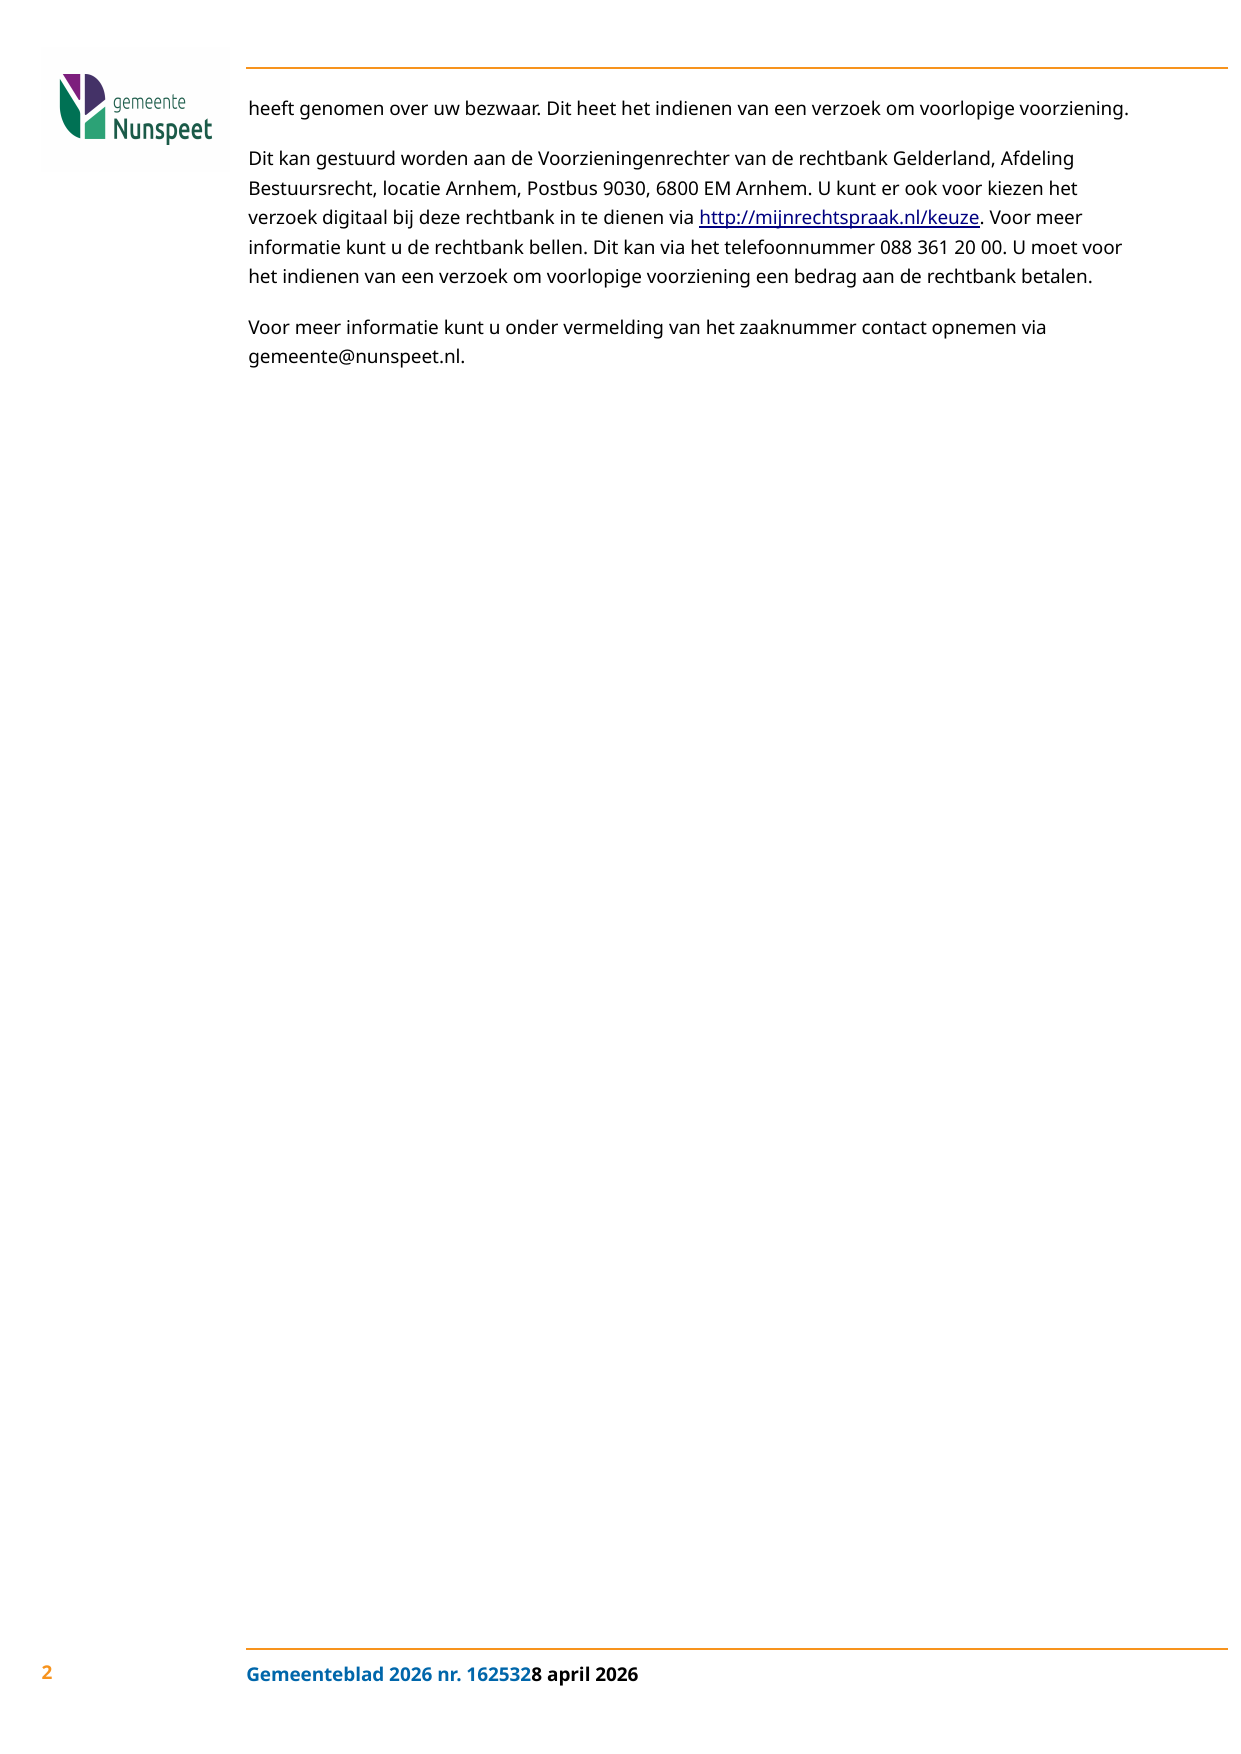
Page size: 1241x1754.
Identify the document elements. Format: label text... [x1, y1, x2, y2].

text heeft genomen over uw bezwaar. Dit heet het indienen van een verzoek om voorlopige voorziening. [248, 95, 1152, 121]
text Voor meer informatie kunt u onder vermelding van het zaaknummer contact opnemen via gemeente@nunspeet.nl. [248, 314, 1152, 369]
picture [41, 47, 231, 172]
text Dit kan gestuurd worden aan de Voorzieningenrechter van de rechtbank Gelderland, Afdeling Bestuursrecht, locatie Arnhem, Postbus 9030, 6800 EM Arnhem. U kunt er ook voor kiezen het verzoek digitaal bij deze rechtbank in te dienen via http://mijnrechtspraak.nl/keuze. Voor meer informatie kunt u de rechtbank bellen. Dit kan via het telefoonnummer 088 361 20 00. U moet voor het indienen van een verzoek om voorlopige voorziening een bedrag aan de rechtbank betalen. [248, 145, 1152, 289]
